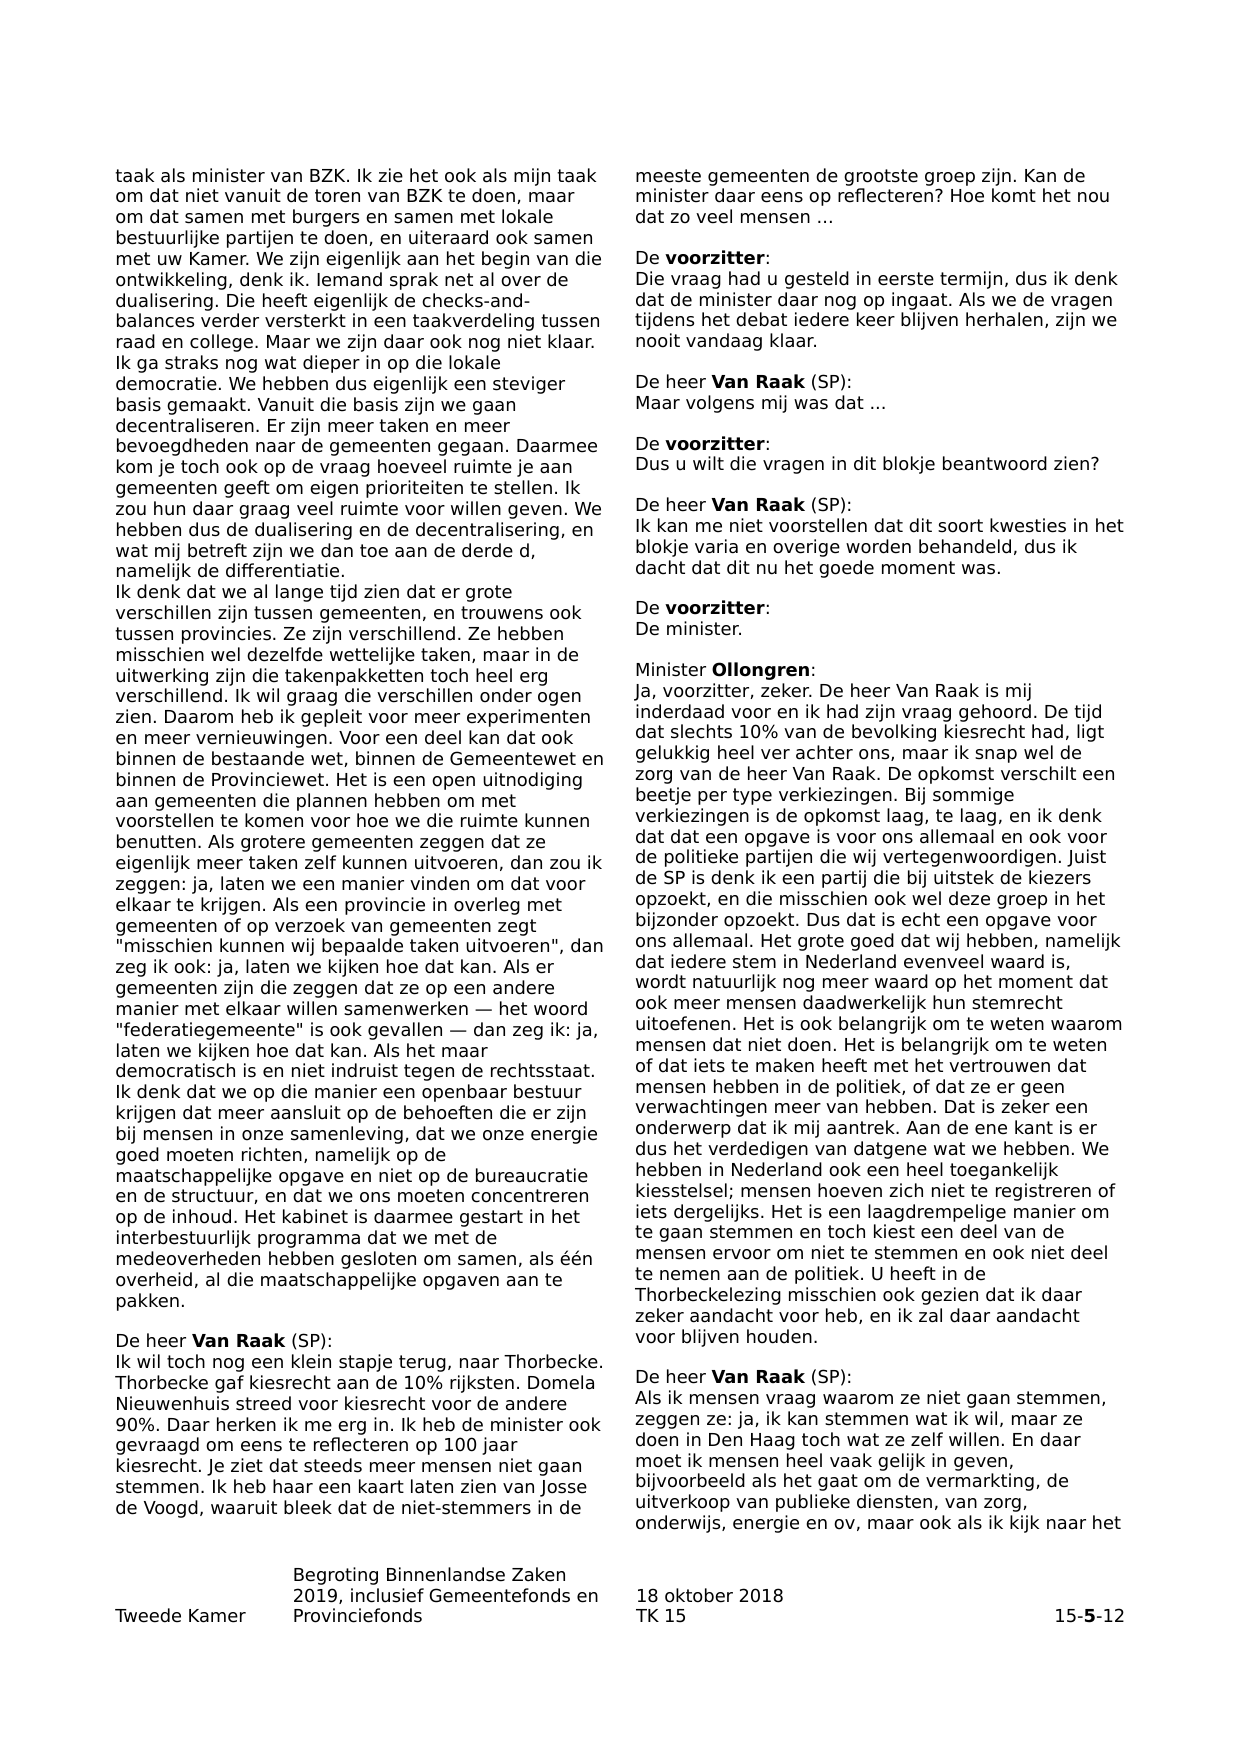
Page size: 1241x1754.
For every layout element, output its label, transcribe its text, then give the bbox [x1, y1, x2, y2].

text Ja, voorzitter, zeker. De heer Van Raak is mij inderdaad voor en ik had zijn vraag gehoord. De tijd dat slechts 10% van de bevolking kiesrecht had, ligt gelukkig heel ver achter ons, maar ik snap wel de zorg van de heer Van Raak. De opkomst verschilt een beetje per type verkiezingen. Bij sommige verkiezingen is de opkomst laag, te laag, en ik denk dat dat een opgave is voor ons allemaal en ook voor de politieke partijen die wij vertegenwoordigen. Juist de SP is denk ik een partij die bij uitstek de kiezers opzoekt, en die misschien ook wel deze groep in het bijzonder opzoekt. Dus dat is echt een opgave voor ons allemaal. Het grote goed dat wij hebben, namelijk dat iedere stem in Nederland evenveel waard is, wordt natuurlijk nog meer waard op het moment dat ook meer mensen daadwerkelijk hun stemrecht uitoefenen. Het is ook belangrijk om te weten waarom mensen dat niet doen. Het is belangrijk om te weten of dat iets te maken heeft met het vertrouwen dat mensen hebben in de politiek, of dat ze er geen verwachtingen meer van hebben. Dat is zeker een onderwerp dat ik mij aantrek. Aan de ene kant is er dus het verdedigen van datgene wat we hebben. We hebben in Nederland ook een heel toegankelijk kiesstelsel; mensen hoeven zich niet te registreren of iets dergelijks. Het is een laagdrempelige manier om te gaan stemmen en toch kiest een deel van de mensen ervoor om niet te stemmen en ook niet deel te nemen aan de politiek. U heeft in de Thorbeckelezing misschien ook gezien dat ik daar zeker aandacht voor heb, en ik zal daar aandacht voor blijven houden. [635, 681, 1125, 1347]
text De voorzitter: [635, 433, 1125, 454]
text Die vraag had u gesteld in eerste termijn, dus ik denk dat de minister daar nog op ingaat. Als we de vragen tijdens het debat iedere keer blijven herhalen, zijn we nooit vandaag klaar. [635, 268, 1125, 352]
text Ik kan me niet voorstellen dat dit soort kwesties in het blokje varia en overige worden behandeld, dus ik dacht dat dit nu het goede moment was. [635, 516, 1125, 578]
text De heer Van Raak (SP): [635, 372, 1125, 393]
text Ik denk dat we al lange tijd zien dat er grote verschillen zijn tussen gemeenten, en trouwens ook tussen provincies. Ze zijn verschillend. Ze hebben misschien wel dezelfde wettelijke taken, maar in de uitwerking zijn die takenpakketten toch heel erg verschillend. Ik wil graag die verschillen onder ogen zien. Daarom heb ik gepleit voor meer experimenten en meer vernieuwingen. Voor een deel kan dat ook binnen de bestaande wet, binnen de Gemeentewet en binnen de Provinciewet. Het is een open uitnodiging aan gemeenten die plannen hebben om met voorstellen te komen voor hoe we die ruimte kunnen benutten. Als grotere gemeenten zeggen dat ze eigenlijk meer taken zelf kunnen uitvoeren, dan zou ik zeggen: ja, laten we een manier vinden om dat voor elkaar te krijgen. Als een provincie in overleg met gemeenten of op verzoek van gemeenten zegt "misschien kunnen wij bepaalde taken uitvoeren", dan zeg ik ook: ja, laten we kijken hoe dat kan. Als er gemeenten zijn die zeggen dat ze op een andere manier met elkaar willen samenwerken — het woord "federatiegemeente" is ook gevallen — dan zeg ik: ja, laten we kijken hoe dat kan. Als het maar democratisch is en niet indruist tegen de rechtsstaat. Ik denk dat we op die manier een openbaar bestuur krijgen dat meer aansluit op de behoeften die er zijn bij mensen in onze samenleving, dat we onze energie goed moeten richten, namelijk op de maatschappelijke opgave en niet op de bureaucratie en de structuur, en dat we ons moeten concentreren op de inhoud. Het kabinet is daarmee gestart in het interbestuurlijk programma dat we met de medeoverheden hebben gesloten om samen, als één overheid, al die maatschappelijke opgaven aan te pakken. [115, 582, 605, 1311]
text De voorzitter: [635, 248, 1125, 268]
text Ik wil toch nog een klein stapje terug, naar Thorbecke. Thorbecke gaf kiesrecht aan de 10% rijksten. Domela Nieuwenhuis streed voor kiesrecht voor de andere 90%. Daar herken ik me erg in. Ik heb de minister ook gevraagd om eens te reflecteren op 100 jaar kiesrecht. Je ziet dat steeds meer mensen niet gaan stemmen. Ik heb haar een kaart laten zien van Josse de Voogd, waaruit bleek dat de niet-stemmers in de [115, 1352, 605, 1518]
text Maar volgens mij was dat ... [635, 393, 1125, 413]
text De voorzitter: [635, 598, 1125, 619]
text De minister. [635, 619, 1125, 640]
text meeste gemeenten de grootste groep zijn. Kan de minister daar eens op reflecteren? Hoe komt het nou dat zo veel mensen ... [635, 165, 1125, 228]
text Als ik mensen vraag waarom ze niet gaan stemmen, zeggen ze: ja, ik kan stemmen wat ik wil, maar ze doen in Den Haag toch wat ze zelf willen. En daar moet ik mensen heel vaak gelijk in geven, bijvoorbeeld als het gaat om de vermarkting, de uitverkoop van publieke diensten, van zorg, onderwijs, energie en ov, maar ook als ik kijk naar het [635, 1388, 1125, 1534]
text De heer Van Raak (SP): [635, 495, 1125, 516]
text Minister Ollongren: [635, 660, 1125, 681]
text De heer Van Raak (SP): [635, 1367, 1125, 1388]
text Dus u wilt die vragen in dit blokje beantwoord zien? [635, 454, 1125, 475]
text De heer Van Raak (SP): [115, 1331, 605, 1352]
text taak als minister van BZK. Ik zie het ook als mijn taak om dat niet vanuit de toren van BZK te doen, maar om dat samen met burgers en samen met lokale bestuurlijke partijen te doen, en uiteraard ook samen met uw Kamer. We zijn eigenlijk aan het begin van die ontwikkeling, denk ik. Iemand sprak net al over de dualisering. Die heeft eigenlijk de checks-and-balances verder versterkt in een taakverdeling tussen raad en college. Maar we zijn daar ook nog niet klaar. Ik ga straks nog wat dieper in op die lokale democratie. We hebben dus eigenlijk een steviger basis gemaakt. Vanuit die basis zijn we gaan decentraliseren. Er zijn meer taken en meer bevoegdheden naar de gemeenten gegaan. Daarmee kom je toch ook op de vraag hoeveel ruimte je aan gemeenten geeft om eigen prioriteiten te stellen. Ik zou hun daar graag veel ruimte voor willen geven. We hebben dus de dualisering en de decentralisering, en wat mij betreft zijn we dan toe aan de derde d, namelijk de differentiatie. [115, 165, 605, 582]
